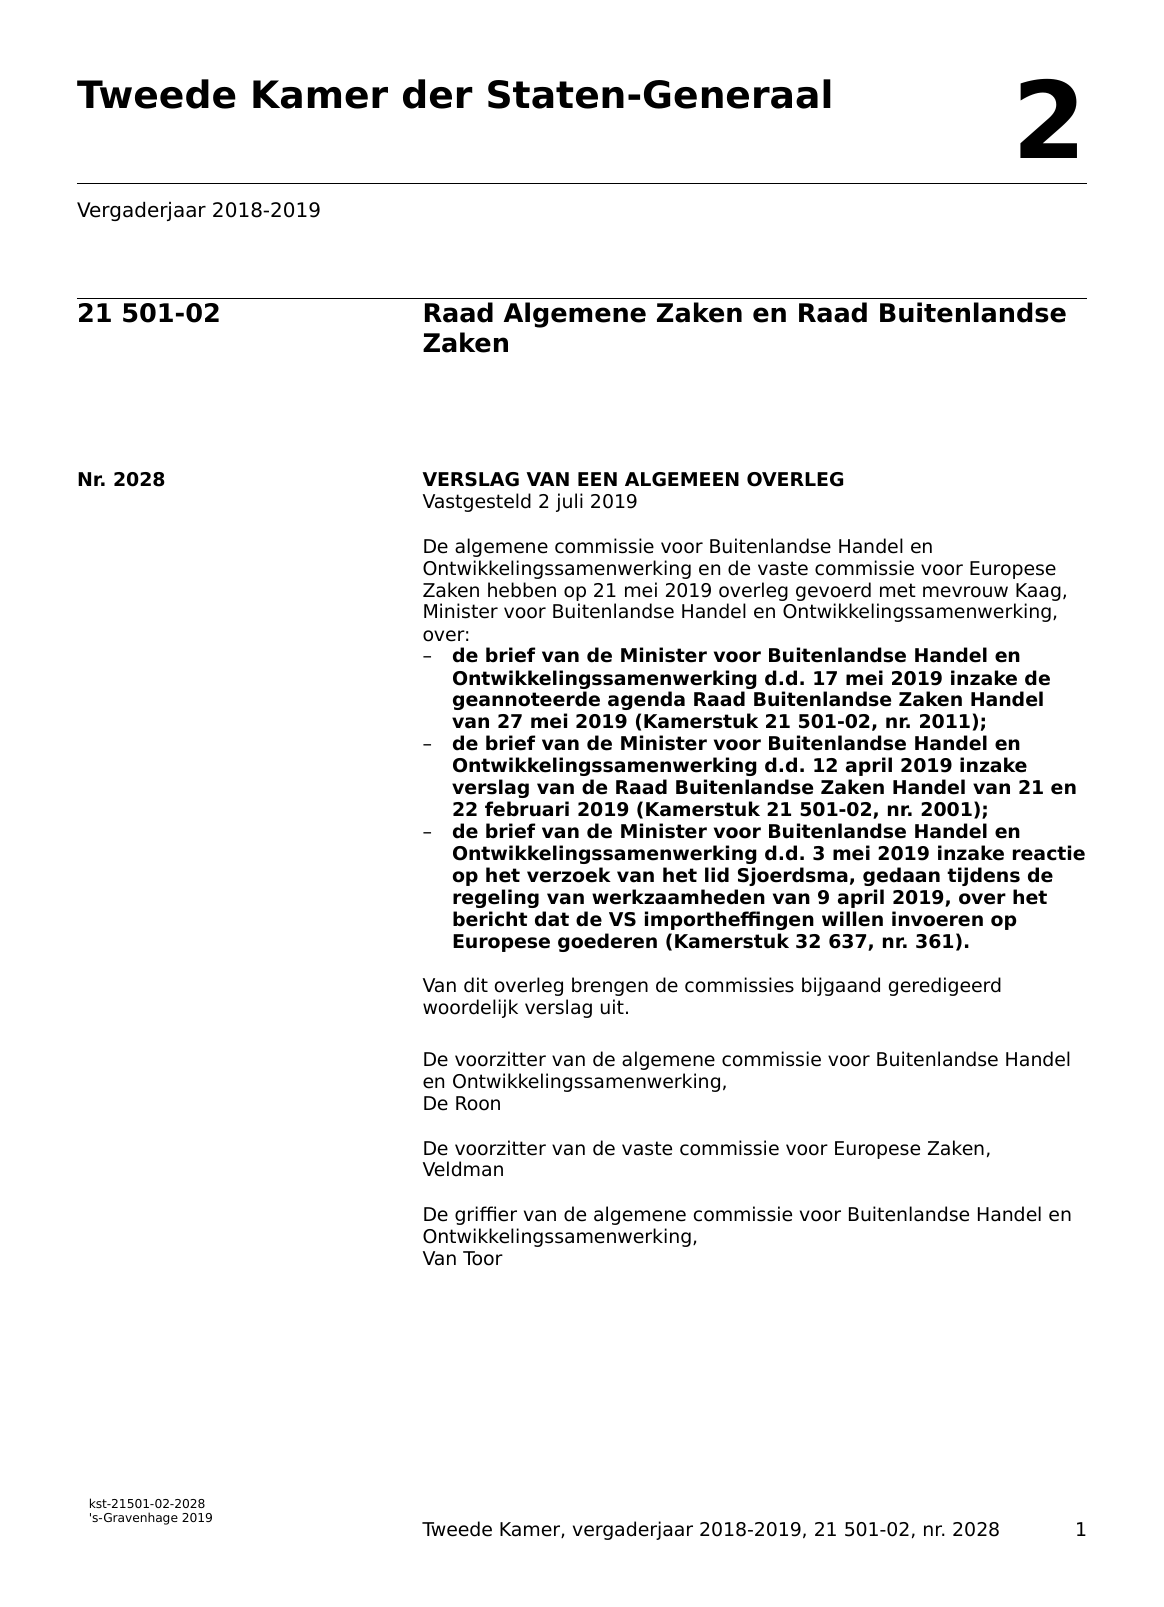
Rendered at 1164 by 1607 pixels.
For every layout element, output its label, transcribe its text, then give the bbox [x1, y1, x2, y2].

table_cell Vergaderjaar 2018-2019 [77, 184, 1087, 298]
text kst-21501-02-2028 [88, 1497, 323, 1511]
text De algemene commissie voor Buitenlandse Handel en Ontwikkelingssamenwerking en de vaste commissie voor Europese Zaken hebben op 21 mei 2019 overleg gevoerd met mevrouw Kaag, Minister voor Buitenlandse Handel en Ontwikkelingssamenwerking, over: [422, 536, 1087, 645]
text – de brief van de Minister voor Buitenlandse Handel en Ontwikkelingssamenwerking d.d. 17 mei 2019 inzake de geannoteerde agenda Raad Buitenlandse Zaken Handel van 27 mei 2019 (Kamerstuk 21 501-02, nr. 2011); [422, 645, 1087, 733]
text De voorzitter van de vaste commissie voor Europese Zaken, Veldman [422, 1137, 1087, 1181]
table_header 2 [886, 59, 1087, 183]
subtitle Nr. 2028 VERSLAG VAN EEN ALGEMEEN OVERLEG [77, 469, 1087, 491]
text Van dit overleg brengen de commissies bijgaand geredigeerd woordelijk verslag uit. [422, 975, 1087, 1019]
text – de brief van de Minister voor Buitenlandse Handel en Ontwikkelingssamenwerking d.d. 12 april 2019 inzake verslag van de Raad Buitenlandse Zaken Handel van 21 en 22 februari 2019 (Kamerstuk 21 501-02, nr. 2001); [422, 733, 1087, 821]
text Vastgesteld 2 juli 2019 [422, 491, 1087, 513]
subtitle 21 501-02 Raad Algemene Zaken en Raad Buitenlandse Zaken [77, 299, 1087, 358]
text – de brief van de Minister voor Buitenlandse Handel en Ontwikkelingssamenwerking d.d. 3 mei 2019 inzake reactie op het verzoek van het lid Sjoerdsma, gedaan tijdens de regeling van werkzaamheden van 9 april 2019, over het bericht dat de VS importheffingen willen invoeren op Europese goederen (Kamerstuk 32 637, nr. 361). [422, 821, 1087, 953]
text De voorzitter van de algemene commissie voor Buitenlandse Handel en Ontwikkelingssamenwerking, De Roon [422, 1049, 1087, 1115]
text 's-Gravenhage 2019 [88, 1511, 323, 1525]
table_header Tweede Kamer der Staten-Generaal [77, 59, 886, 183]
text De griffier van de algemene commissie voor Buitenlandse Handel en Ontwikkelingssamenwerking, Van Toor [422, 1203, 1087, 1269]
